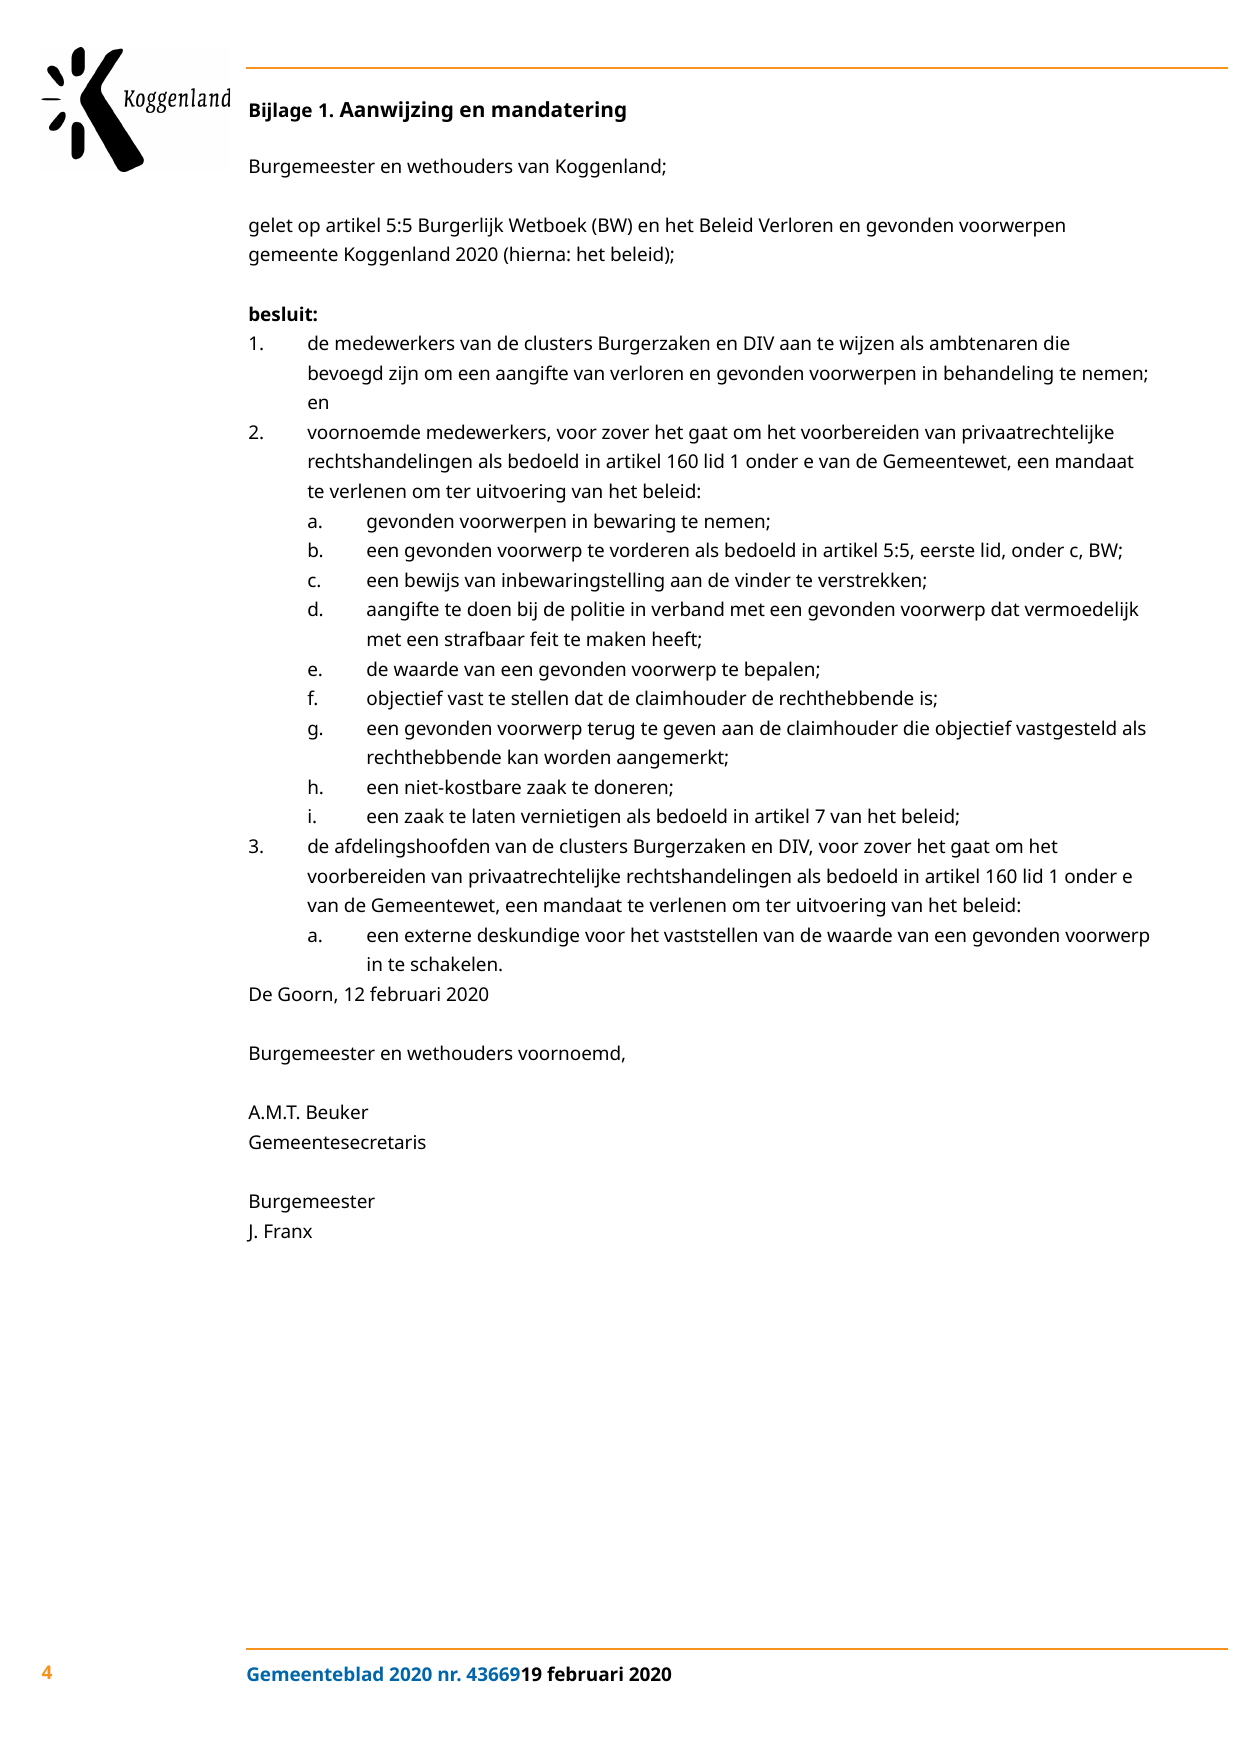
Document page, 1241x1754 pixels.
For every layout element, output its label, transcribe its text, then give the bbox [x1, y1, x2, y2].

list de afdelingshoofden van de clusters Burgerzaken en DIV, voor zover het gaat om het voorbereiden van privaatrechtelijke rechtshandelingen als bedoeld in artikel 160 lid 1 onder e van de Gemeentewet, een mandaat te verlenen om ter uitvoering van het beleid: [248, 833, 1152, 918]
text J. Franx [248, 1218, 1152, 1244]
list een zaak te laten vernietigen als bedoeld in artikel 7 van het beleid; [307, 804, 1152, 829]
list een gevonden voorwerp terug te geven aan de claimhouder die objectief vastgesteld als rechthebbende kan worden aangemerkt; [307, 715, 1152, 770]
list een niet-kostbare zaak te doneren; [307, 774, 1152, 800]
text besluit: [248, 301, 1152, 327]
list een bewijs van inbewaringstelling aan de vinder te verstrekken; [307, 567, 1152, 593]
list de medewerkers van de clusters Burgerzaken en DIV aan te wijzen als ambtenaren die bevoegd zijn om een aangifte van verloren en gevonden voorwerpen in behandeling te nemen; en [248, 330, 1152, 415]
list voornoemde medewerkers, voor zover het gaat om het voorbereiden van privaatrechtelijke rechtshandelingen als bedoeld in artikel 160 lid 1 onder e van de Gemeentewet, een mandaat te verlenen om ter uitvoering van het beleid: [248, 419, 1152, 504]
list de waarde van een gevonden voorwerp te bepalen; [307, 656, 1152, 682]
picture [41, 47, 231, 172]
text Gemeentesecretaris [248, 1129, 1152, 1155]
text Burgemeester [248, 1188, 1152, 1214]
text gelet op artikel 5:5 Burgerlijk Wetboek (BW) en het Beleid Verloren en gevonden voorwerpen gemeente Koggenland 2020 (hierna: het beleid); [248, 212, 1152, 267]
list objectief vast te stellen dat de claimhouder de rechthebbende is; [307, 685, 1152, 711]
text Burgemeester en wethouders van Koggenland; [248, 153, 1152, 179]
list een gevonden voorwerp te vorderen als bedoeld in artikel 5:5, eerste lid, onder c, BW; [307, 537, 1152, 563]
list aangifte te doen bij de politie in verband met een gevonden voorwerp dat vermoedelijk met een strafbaar feit te maken heeft; [307, 597, 1152, 652]
text Burgemeester en wethouders voornoemd, [248, 1040, 1152, 1066]
text A.M.T. Beuker [248, 1099, 1152, 1125]
text Bijlage 1. Aanwijzing en mandatering [248, 95, 1152, 123]
list een externe deskundige voor het vaststellen van de waarde van een gevonden voorwerp in te schakelen. [307, 922, 1152, 977]
text De Goorn, 12 februari 2020 [248, 981, 1152, 1007]
list gevonden voorwerpen in bewaring te nemen; [307, 508, 1152, 534]
